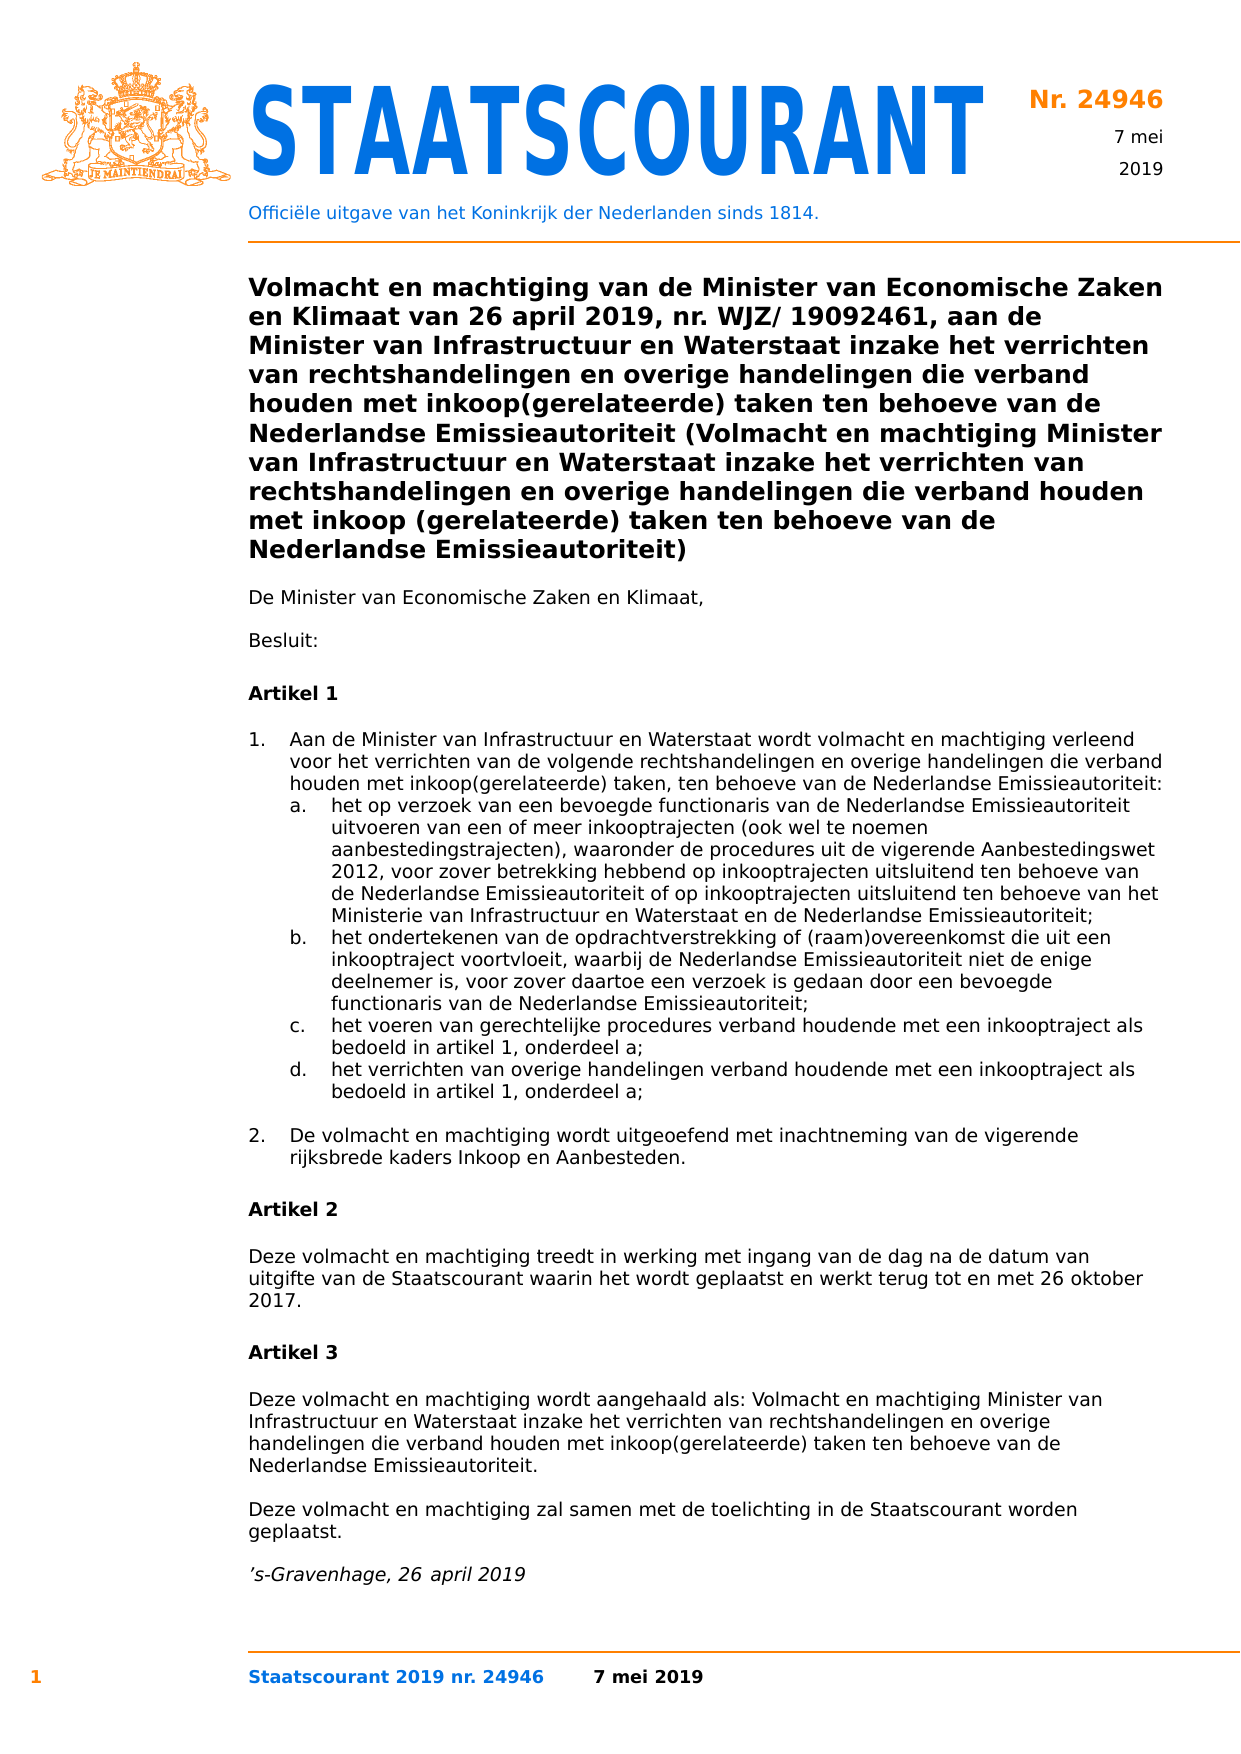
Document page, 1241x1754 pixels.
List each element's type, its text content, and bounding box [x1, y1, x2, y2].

text Besluit: [248, 630, 1163, 652]
text a. het op verzoek van een bevoegde functionaris van de Nederlandse Emissieautoriteit uitvoeren van een of meer inkooptrajecten (ook wel te noemen aanbestedingstrajecten), waaronder de procedures uit de vigerende Aanbestedingswet 2012, voor zover betrekking hebbend op inkooptrajecten uitsluitend ten behoeve van de Nederlandse Emissieautoriteit of op inkooptrajecten uitsluitend ten behoeve van het Ministerie van Infrastructuur en Waterstaat en de Nederlandse Emissieautoriteit; [289, 795, 1163, 927]
text 1. Aan de Minister van Infrastructuur en Waterstaat wordt volmacht en machtiging verleend voor het verrichten van de volgende rechtshandelingen en overige handelingen die verband houden met inkoop(gerelateerde) taken, ten behoeve van de Nederlandse Emissieautoriteit: [248, 729, 1163, 795]
text Deze volmacht en machtiging treedt in werking met ingang van de dag na de datum van uitgifte van de Staatscourant waarin het wordt geplaatst en werkt terug tot en met 26 oktober 2017. [248, 1246, 1163, 1312]
table_cell 2019 [998, 153, 1240, 203]
picture [41, 62, 231, 186]
subtitle Volmacht en machtiging van de Minister van Economische Zaken en Klimaat van 26 april 2019, nr. WJZ/ 19092461, aan de Minister van Infrastructuur en Waterstaat inzake het verrichten van rechtshandelingen en overige handelingen die verband houden met inkoop(gerelateerde) taken ten behoeve van de Nederlandse Emissieautoriteit (Volmacht en machtiging Minister van Infrastructuur en Waterstaat inzake het verrichten van rechtshandelingen en overige handelingen die verband houden met inkoop (gerelateerde) taken ten behoeve van de Nederlandse Emissieautoriteit) [248, 273, 1163, 565]
text De Minister van Economische Zaken en Klimaat, [248, 587, 1163, 608]
table_cell Officiële uitgave van het Koninkrijk der Nederlanden sinds 1814. [248, 203, 1240, 241]
text ’s-Gravenhage, 26 april 2019 [248, 1564, 1163, 1586]
table_header Nr. 24946 [998, 62, 1240, 121]
text Deze volmacht en machtiging wordt aangehaald als: Volmacht en machtiging Minister van Infrastructuur en Waterstaat inzake het verrichten van rechtshandelingen en overige handelingen die verband houden met inkoop(gerelateerde) taken ten behoeve van de Nederlandse Emissieautoriteit. [248, 1389, 1163, 1477]
subtitle Artikel 3 [248, 1342, 1163, 1364]
text b. het ondertekenen van de opdrachtverstrekking of (raam)overeenkomst die uit een inkooptraject voortvloeit, waarbij de Nederlandse Emissieautoriteit niet de enige deelnemer is, voor zover daartoe een verzoek is gedaan door een bevoegde functionaris van de Nederlandse Emissieautoriteit; [289, 927, 1163, 1015]
table_cell 7 mei [998, 121, 1240, 153]
table_header [25, 62, 248, 241]
subtitle Artikel 2 [248, 1199, 1163, 1221]
text d. het verrichten van overige handelingen verband houdende met een inkooptraject als bedoeld in artikel 1, onderdeel a; [289, 1059, 1163, 1103]
text Deze volmacht en machtiging zal samen met de toelichting in de Staatscourant worden geplaatst. [248, 1498, 1163, 1542]
text 2. De volmacht en machtiging wordt uitgeoefend met inachtneming van de vigerende rijksbrede kaders Inkoop en Aanbesteden. [248, 1125, 1163, 1169]
subtitle Artikel 1 [248, 682, 1163, 704]
text c. het voeren van gerechtelijke procedures verband houdende met een inkooptraject als bedoeld in artikel 1, onderdeel a; [289, 1015, 1163, 1059]
table_header STAATSCOURANT [248, 62, 998, 203]
